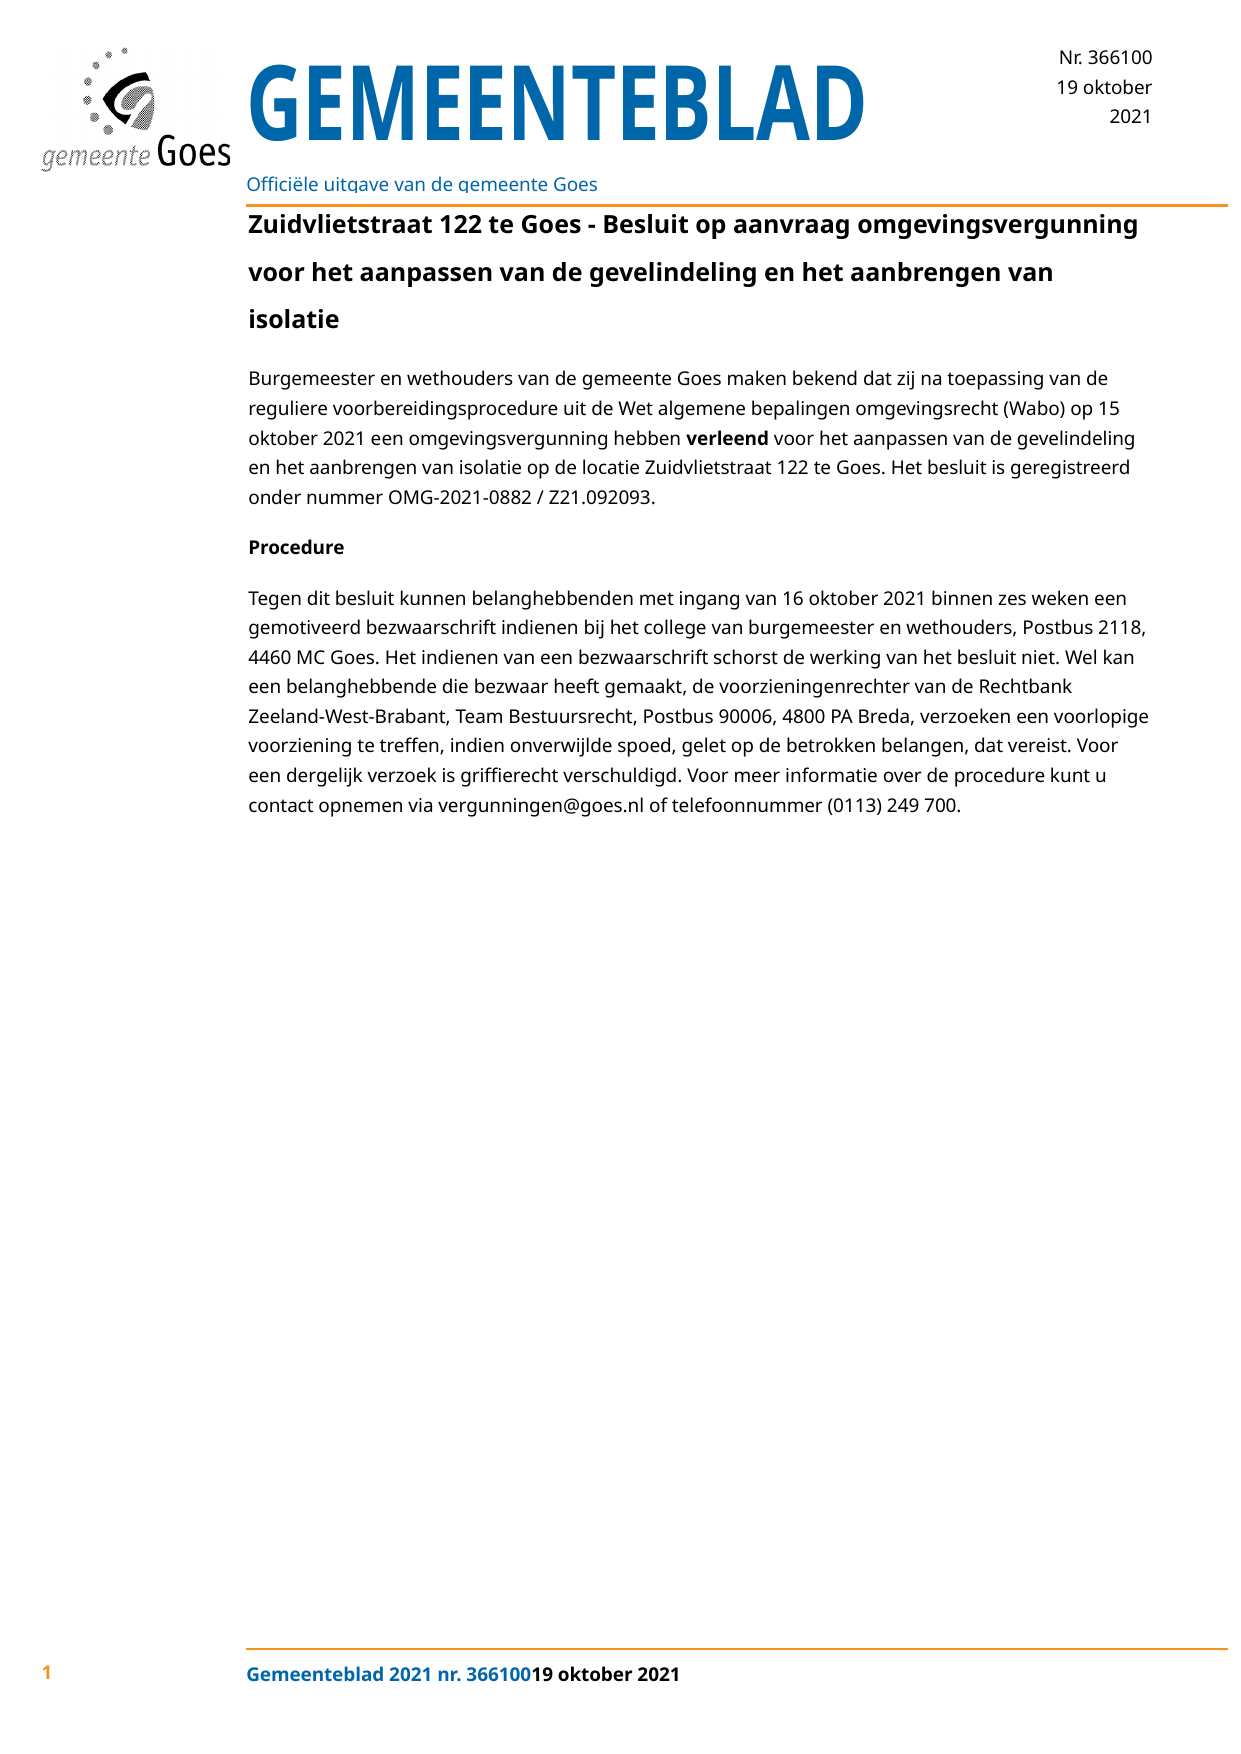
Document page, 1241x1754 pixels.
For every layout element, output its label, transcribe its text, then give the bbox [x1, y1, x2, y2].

text Procedure [248, 534, 1152, 560]
text Zuidvlietstraat 122 te Goes - Besluit op aanvraag omgevingsvergunning voor het aanpassen van de gevelindeling en het aanbrengen van isolatie [248, 207, 1152, 336]
text Burgemeester en wethouders van de gemeente Goes maken bekend dat zij na toepassing van de reguliere voorbereidingsprocedure uit de Wet algemene bepalingen omgevingsrecht (Wabo) op 15 oktober 2021 een omgevingsvergunning hebben verleend voor het aanpassen van de gevelindeling en het aanbrengen van isolatie op de locatie Zuidvlietstraat 122 te Goes. Het besluit is geregistreerd onder nummer OMG-2021-0882 / Z21.092093. [248, 366, 1152, 509]
text Tegen dit besluit kunnen belanghebbenden met ingang van 16 oktober 2021 binnen zes weken een gemotiveerd bezwaarschrift indienen bij het college van burgemeester en wethouders, Postbus 2118, 4460 MC Goes. Het indienen van een bezwaarschrift schorst de werking van het besluit niet. Wel kan een belanghebbende die bezwaar heeft gemaakt, de voorzieningenrechter van de Rechtbank Zeeland-West-Brabant, Team Bestuursrecht, Postbus 90006, 4800 PA Breda, verzoeken een voorlopige voorziening te treffen, indien onverwijlde spoed, gelet op de betrokken belangen, dat vereist. Voor een dergelijk verzoek is griffierecht verschuldigd. Voor meer informatie over de procedure kunt u contact opnemen via vergunningen@goes.nl of telefoonnummer (0113) 249 700. [248, 585, 1152, 817]
picture [41, 47, 231, 172]
